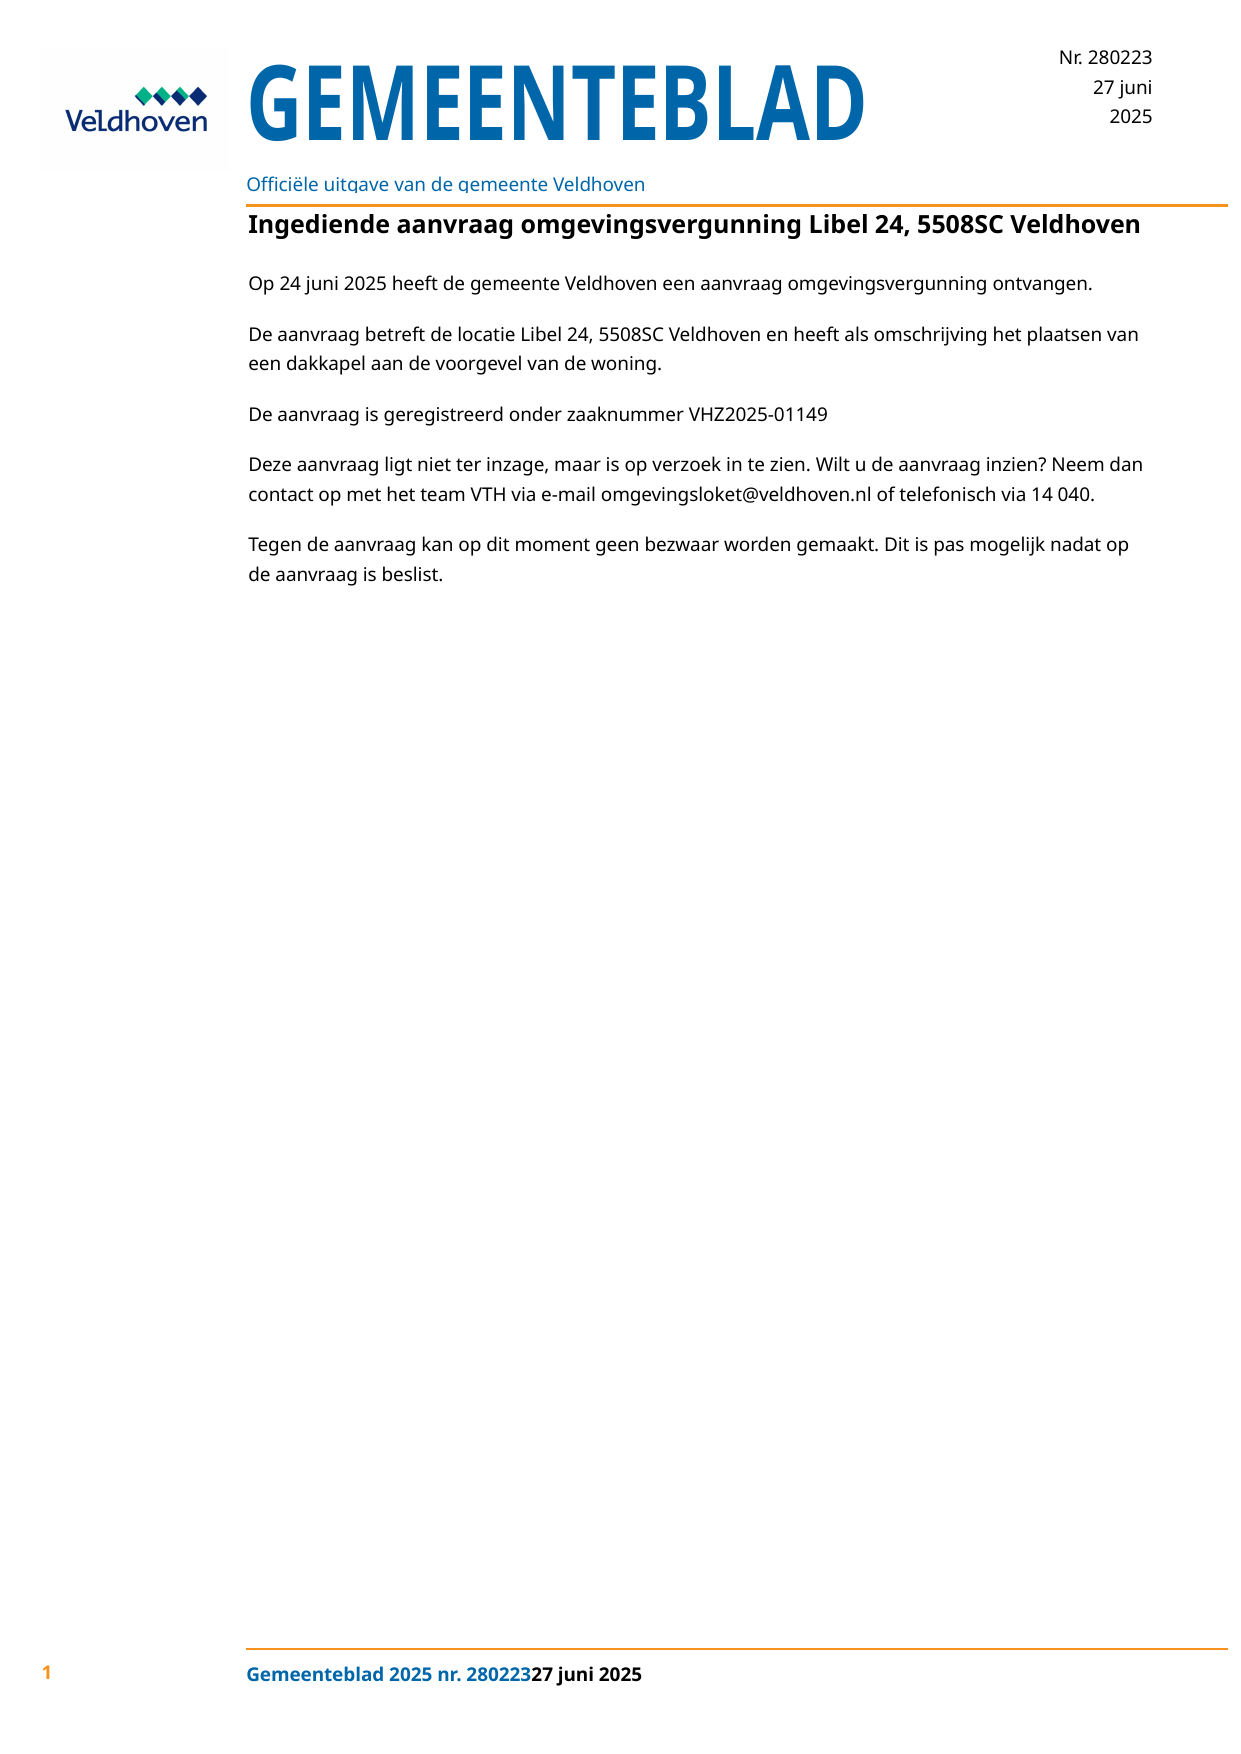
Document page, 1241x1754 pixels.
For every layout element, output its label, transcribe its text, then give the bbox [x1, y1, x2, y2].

text Tegen de aanvraag kan op dit moment geen bezwaar worden gemaakt. Dit is pas mogelijk nadat op de aanvraag is beslist. [248, 531, 1152, 586]
picture [41, 47, 231, 172]
text De aanvraag is geregistreerd onder zaaknummer VHZ2025-01149 [248, 401, 1152, 426]
text Deze aanvraag ligt niet ter inzage, maar is op verzoek in te zien. Wilt u de aanvraag inzien? Neem dan contact op met het team VTH via e-mail omgevingsloket@veldhoven.nl of telefonisch via 14 040. [248, 451, 1152, 506]
text Op 24 juni 2025 heeft de gemeente Veldhoven een aanvraag omgevingsvergunning ontvangen. [248, 270, 1152, 296]
text De aanvraag betreft de locatie Libel 24, 5508SC Veldhoven en heeft als omschrijving het plaatsen van een dakkapel aan de voorgevel van de woning. [248, 321, 1152, 376]
text Ingediende aanvraag omgevingsvergunning Libel 24, 5508SC Veldhoven [248, 207, 1152, 241]
